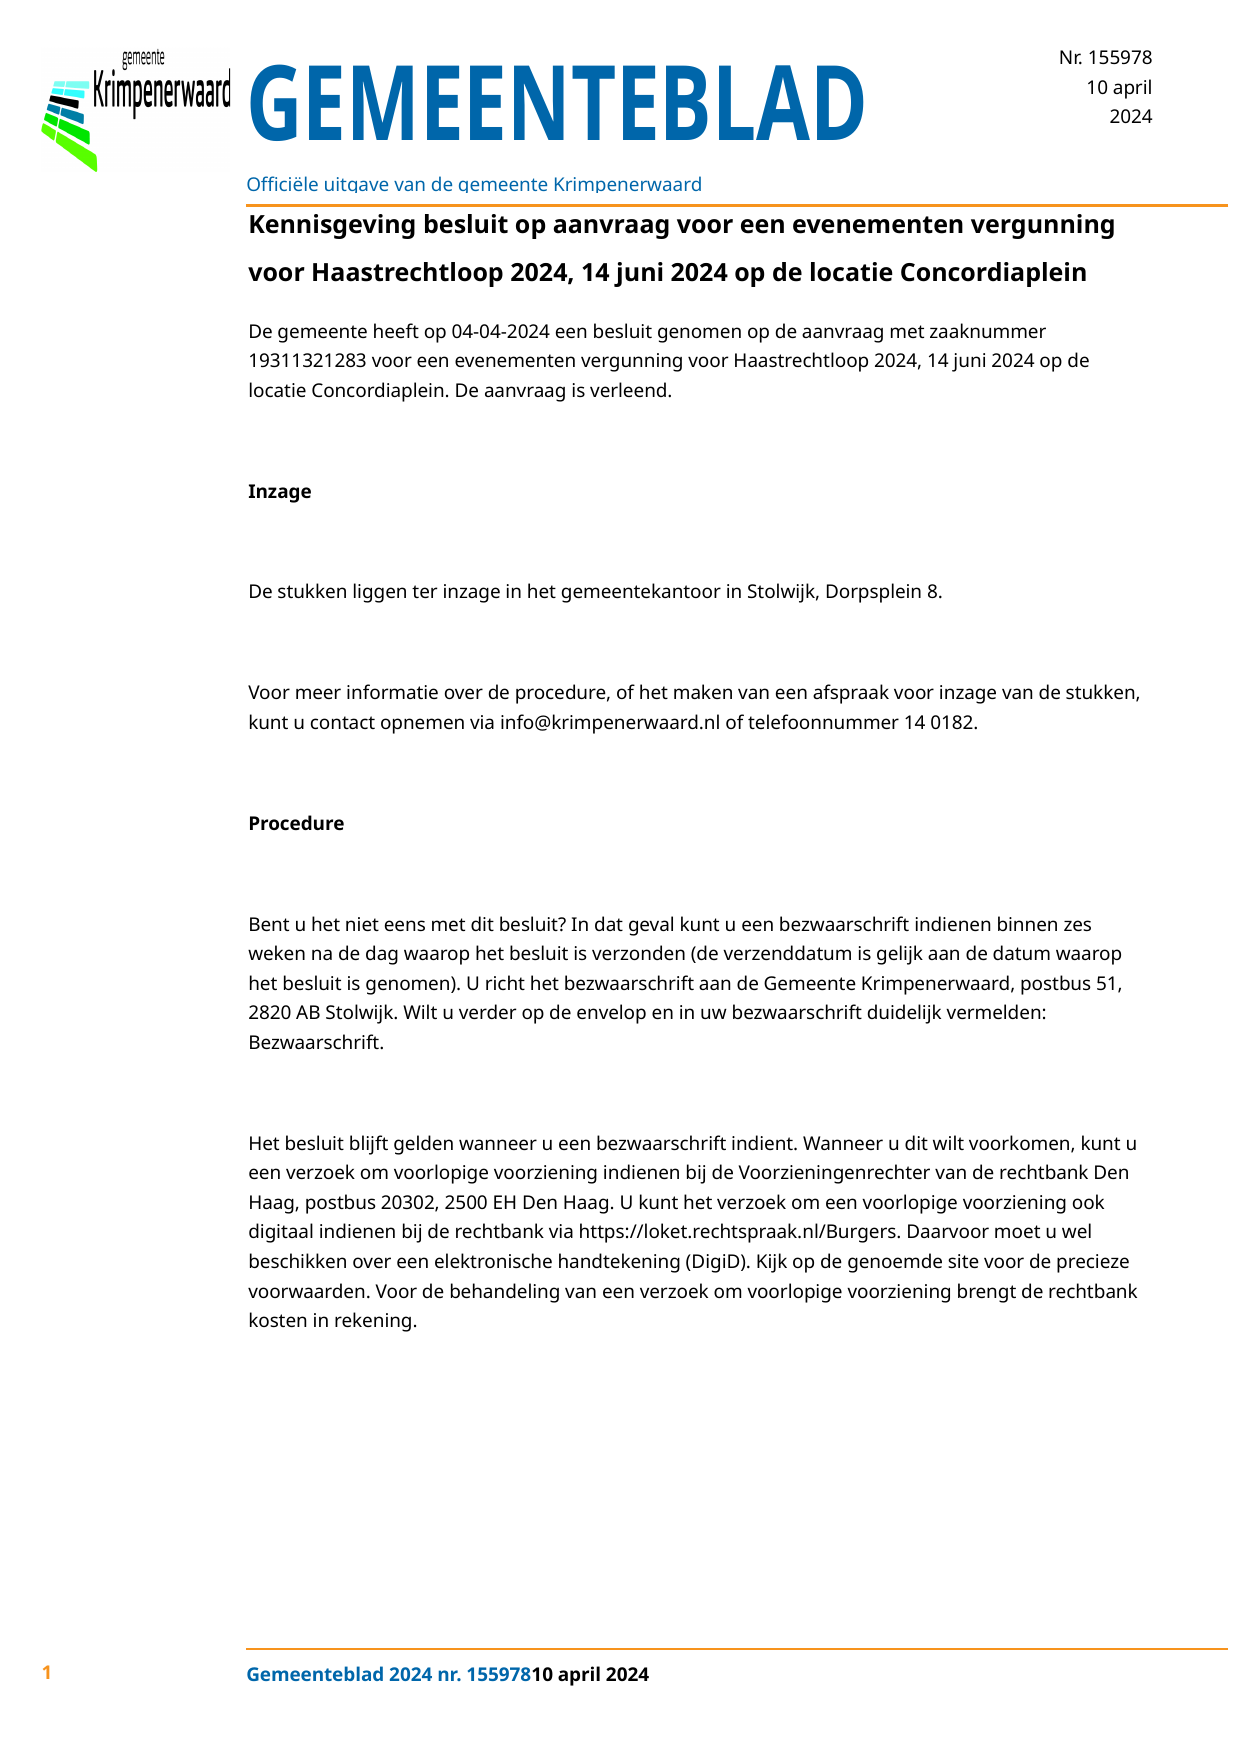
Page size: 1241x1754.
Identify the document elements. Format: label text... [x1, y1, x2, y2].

text Bent u het niet eens met dit besluit? In dat geval kunt u een bezwaarschrift indienen binnen zes weken na de dag waarop het besluit is verzonden (de verzenddatum is gelijk aan de datum waarop het besluit is genomen). U richt het bezwaarschrift aan de Gemeente Krimpenerwaard, postbus 51, 2820 AB Stolwijk. Wilt u verder op de envelop en in uw bezwaarschrift duidelijk vermelden: Bezwaarschrift. [248, 911, 1152, 1055]
text Kennisgeving besluit op aanvraag voor een evenementen vergunning voor Haastrechtloop 2024, 14 juni 2024 op de locatie Concordiaplein [248, 207, 1152, 288]
text Voor meer informatie over de procedure, of het maken van een afspraak voor inzage van de stukken, kunt u contact opnemen via info@krimpenerwaard.nl of telefoonnummer 14 0182. [248, 679, 1152, 735]
text Procedure [248, 810, 1152, 836]
text Inzage [248, 478, 1152, 504]
text Het besluit blijft gelden wanneer u een bezwaarschrift indient. Wanneer u dit wilt voorkomen, kunt u een verzoek om voorlopige voorziening indienen bij de Voorzieningenrechter van de rechtbank Den Haag, postbus 20302, 2500 EH Den Haag. U kunt het verzoek om een voorlopige voorziening ook digitaal indienen bij de rechtbank via https://loket.rechtspraak.nl/Burgers. Daarvoor moet u wel beschikken over een elektronische handtekening (DigiD). Kijk op de genoemde site voor de precieze voorwaarden. Voor de behandeling van een verzoek om voorlopige voorziening brengt de rechtbank kosten in rekening. [248, 1130, 1152, 1333]
text De gemeente heeft op 04-04-2024 een besluit genomen op de aanvraag met zaaknummer 19311321283 voor een evenementen vergunning voor Haastrechtloop 2024, 14 juni 2024 op de locatie Concordiaplein. De aanvraag is verleend. [248, 318, 1152, 403]
text De stukken liggen ter inzage in het gemeentekantoor in Stolwijk, Dorpsplein 8. [248, 579, 1152, 604]
picture [41, 47, 231, 172]
